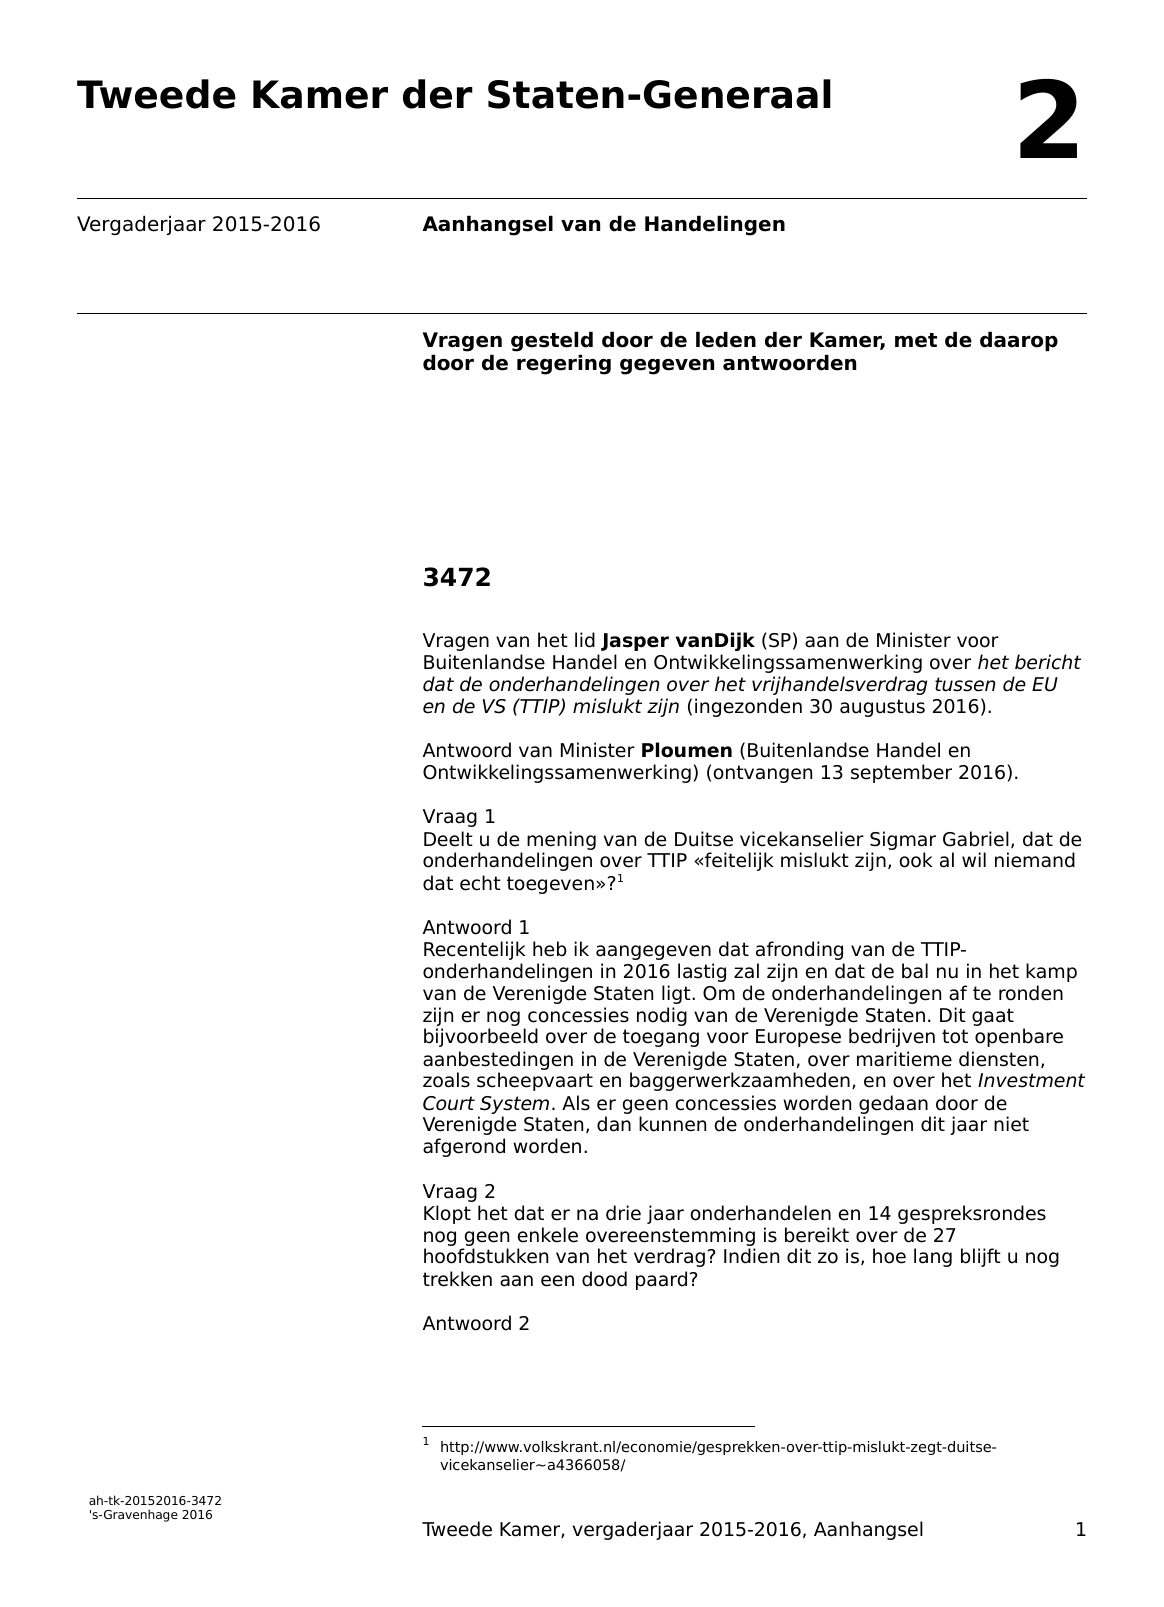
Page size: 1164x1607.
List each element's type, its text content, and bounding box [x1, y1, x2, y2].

text Recentelijk heb ik aangegeven dat afronding van de TTIP-onderhandelingen in 2016 lastig zal zijn en dat de bal nu in het kamp van de Verenigde Staten ligt. Om de onderhandelingen af te ronden zijn er nog concessies nodig van de Verenigde Staten. Dit gaat bijvoorbeeld over de toegang voor Europese bedrijven tot openbare aanbestedingen in de Verenigde Staten, over maritieme diensten, zoals scheepvaart en baggerwerkzaamheden, en over het Investment Court System. Als er geen concessies worden gedaan door de Verenigde Staten, dan kunnen de onderhandelingen dit jaar niet afgerond worden. [422, 938, 1087, 1158]
text Deelt u de mening van de Duitse vicekanselier Sigmar Gabriel, dat de onderhandelingen over TTIP «feitelijk mislukt zijn, ook al wil niemand dat echt toegeven»? [422, 828, 1087, 894]
text http://www.volkskrant.nl/economie/gesprekken-over-ttip-mislukt-zegt-duitse-vicekanselier~a4366058/ [422, 1435, 1087, 1474]
text Vraag 1 [422, 806, 1087, 828]
table_header Tweede Kamer der Staten-Generaal [77, 59, 886, 198]
text 's-Gravenhage 2016 [88, 1508, 323, 1522]
text Antwoord 1 [422, 917, 1087, 938]
table_cell Vergaderjaar 2015-2016 [77, 199, 422, 313]
table_header 2 [886, 59, 1087, 198]
text Klopt het dat er na drie jaar onderhandelen en 14 gespreksrondes nog geen enkele overeenstemming is bereikt over de 27 hoofdstukken van het verdrag? Indien dit zo is, hoe lang blijft u nog trekken aan een dood paard? [422, 1202, 1087, 1290]
table_cell Aanhangsel van de Handelingen [422, 199, 1087, 313]
table_cell Vragen gesteld door de leden der Kamer, met de daarop door de regering gegeven antwoorden [422, 314, 1087, 375]
text Vragen van het lid Jasper vanDijk (SP) aan de Minister voor Buitenlandse Handel en Ontwikkelingssamenwerking over het bericht dat de onderhandelingen over het vrijhandelsverdrag tussen de EU en de VS (TTIP) mislukt zijn (ingezonden 30 augustus 2016). [422, 630, 1087, 718]
table_cell [77, 314, 422, 375]
text Antwoord van Minister Ploumen (Buitenlandse Handel en Ontwikkelingssamenwerking) (ontvangen 13 september 2016). [422, 740, 1087, 784]
text Vraag 2 [422, 1181, 1087, 1202]
text 3472 [422, 563, 1087, 592]
text Antwoord 2 [422, 1313, 1087, 1334]
text ah-tk-20152016-3472 [88, 1494, 323, 1508]
